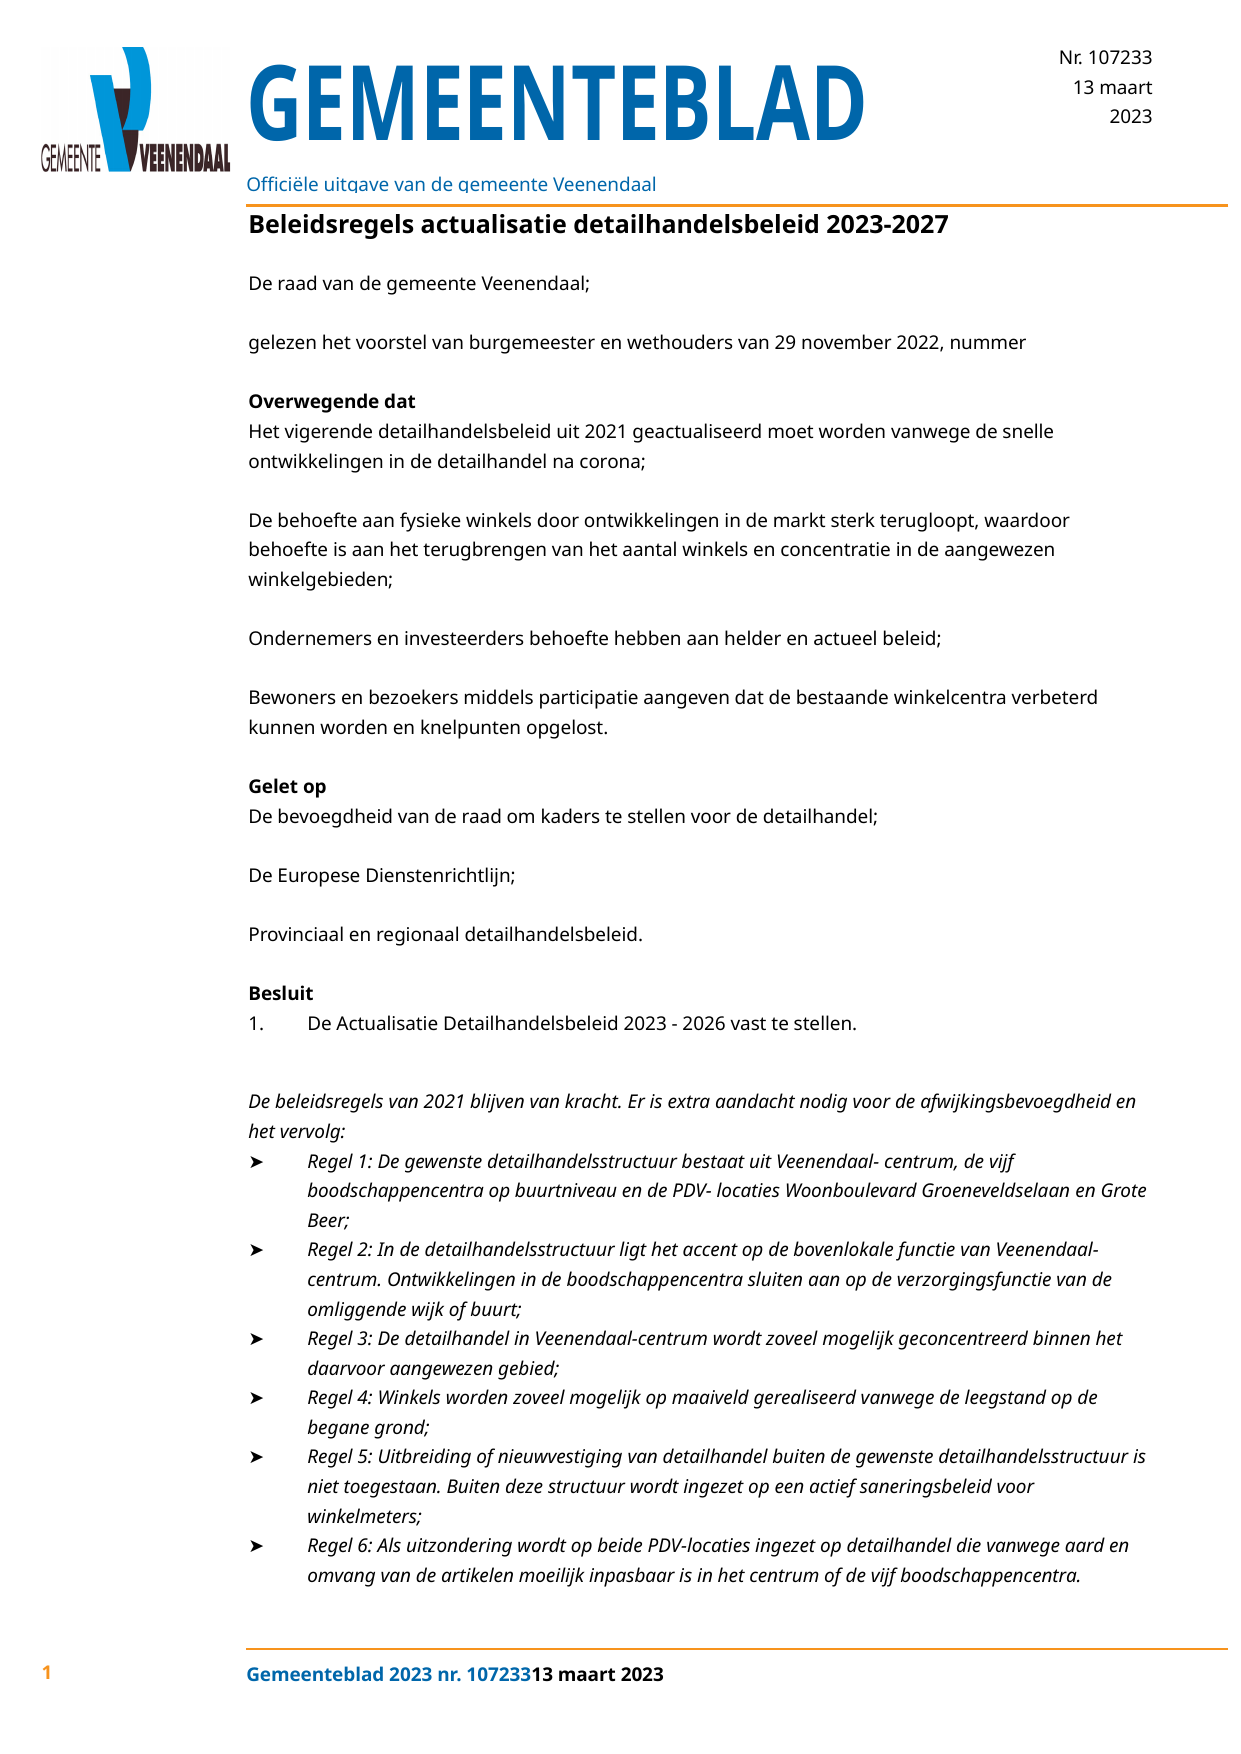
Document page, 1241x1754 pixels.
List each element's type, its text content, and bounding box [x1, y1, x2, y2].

picture [41, 47, 130, 172]
text De raad van de gemeente Veenendaal; [248, 270, 1152, 296]
list Regel 2: In de detailhandelsstructuur ligt het accent op de bovenlokale functie van Veenendaal-centrum. Ontwikkelingen in de boodschappencentra sluiten aan op de verzorgingsfunctie van de omliggende wijk of buurt; [248, 1237, 1152, 1322]
list Regel 5: Uitbreiding of nieuwvestiging van detailhandel buiten de gewenste detailhandelsstructuur is niet toegestaan. Buiten deze structuur wordt ingezet op een actief saneringsbeleid voor winkelmeters; [248, 1444, 1152, 1529]
list Regel 4: Winkels worden zoveel mogelijk op maaiveld gerealiseerd vanwege de leegstand op de begane grond; [248, 1384, 1152, 1440]
text De bevoegdheid van de raad om kaders te stellen voor de detailhandel; [248, 803, 1152, 828]
picture [123, 47, 231, 172]
text Beleidsregels actualisatie detailhandelsbeleid 2023-2027 [248, 207, 1152, 241]
text Het vigerende detailhandelsbeleid uit 2021 geactualiseerd moet worden vanwege de snelle ontwikkelingen in de detailhandel na corona; [248, 418, 1152, 473]
list De Actualisatie Detailhandelsbeleid 2023 - 2026 vast te stellen. [248, 1010, 1152, 1036]
text De beleidsregels van 2021 blijven van kracht. Er is extra aandacht nodig voor de afwijkingsbevoegdheid en het vervolg: [248, 1089, 1152, 1144]
text Bewoners en bezoekers middels participatie aangeven dat de bestaande winkelcentra verbeterd kunnen worden en knelpunten opgelost. [248, 684, 1152, 740]
list Regel 3: De detailhandel in Veenendaal-centrum wordt zoveel mogelijk geconcentreerd binnen het daarvoor aangewezen gebied; [248, 1325, 1152, 1381]
text Gelet op [248, 773, 1152, 799]
list Regel 6: Als uitzondering wordt op beide PDV-locaties ingezet op detailhandel die vanwege aard en omvang van de artikelen moeilijk inpasbaar is in het centrum of de vijf boodschappencentra. [248, 1532, 1152, 1588]
text Provinciaal en regionaal detailhandelsbeleid. [248, 921, 1152, 947]
list Regel 1: De gewenste detailhandelsstructuur bestaat uit Veenendaal- centrum, de vijf boodschappencentra op buurtniveau en de PDV- locaties Woonboulevard Groeneveldselaan en Grote Beer; [248, 1148, 1152, 1233]
text Ondernemers en investeerders behoefte hebben aan helder en actueel beleid; [248, 625, 1152, 651]
text gelezen het voorstel van burgemeester en wethouders van 29 november 2022, nummer [248, 329, 1152, 355]
text De behoefte aan fysieke winkels door ontwikkelingen in de markt sterk terugloopt, waardoor behoefte is aan het terugbrengen van het aantal winkels en concentratie in de aangewezen winkelgebieden; [248, 507, 1152, 592]
text Overwegende dat [248, 389, 1152, 414]
text Besluit [248, 980, 1152, 1006]
text De Europese Dienstenrichtlijn; [248, 862, 1152, 888]
